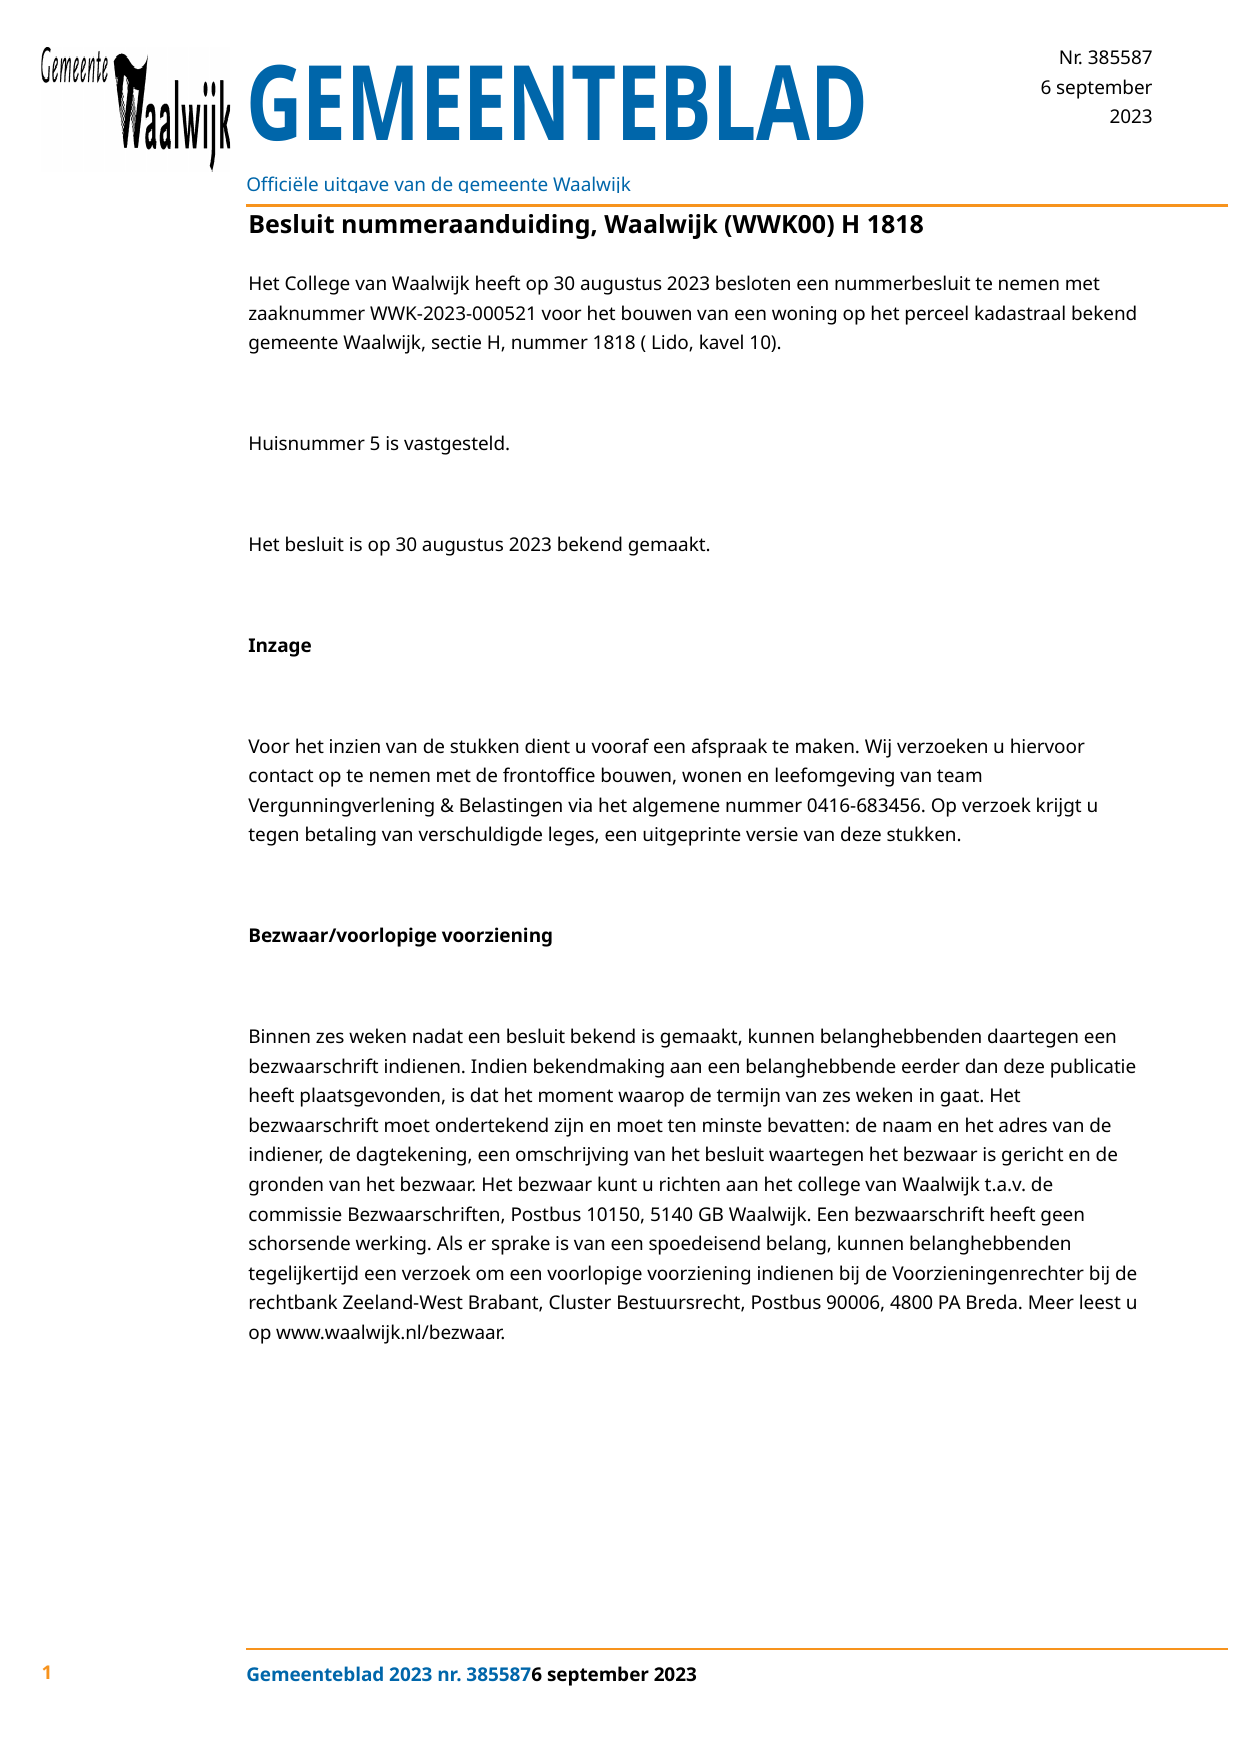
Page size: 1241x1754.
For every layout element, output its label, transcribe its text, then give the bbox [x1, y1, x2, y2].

text Bezwaar/voorlopige voorziening [248, 922, 1152, 948]
text Inzage [248, 632, 1152, 658]
picture [41, 47, 231, 172]
text Het besluit is op 30 augustus 2023 bekend gemaakt. [248, 531, 1152, 557]
text Huisnummer 5 is vastgesteld. [248, 430, 1152, 456]
text Besluit nummeraanduiding, Waalwijk (WWK00) H 1818 [248, 207, 1152, 241]
text Het College van Waalwijk heeft op 30 augustus 2023 besloten een nummerbesluit te nemen met zaaknummer WWK-2023-000521 voor het bouwen van een woning op het perceel kadastraal bekend gemeente Waalwijk, sectie H, nummer 1818 ( Lido, kavel 10). [248, 270, 1152, 355]
text Voor het inzien van de stukken dient u vooraf een afspraak te maken. Wij verzoeken u hiervoor contact op te nemen met de frontoffice bouwen, wonen en leefomgeving van team Vergunningverlening & Belastingen via het algemene nummer 0416-683456. Op verzoek krijgt u tegen betaling van verschuldigde leges, een uitgeprinte versie van deze stukken. [248, 733, 1152, 847]
text Binnen zes weken nadat een besluit bekend is gemaakt, kunnen belanghebbenden daartegen een bezwaarschrift indienen. Indien bekendmaking aan een belanghebbende eerder dan deze publicatie heeft plaatsgevonden, is dat het moment waarop de termijn van zes weken in gaat. Het bezwaarschrift moet ondertekend zijn en moet ten minste bevatten: de naam en het adres van de indiener, de dagtekening, een omschrijving van het besluit waartegen het bezwaar is gericht en de gronden van het bezwaar. Het bezwaar kunt u richten aan het college van Waalwijk t.a.v. de commissie Bezwaarschriften, Postbus 10150, 5140 GB Waalwijk. Een bezwaarschrift heeft geen schorsende werking. Als er sprake is van een spoedeisend belang, kunnen belanghebbenden tegelijkertijd een verzoek om een voorlopige voorziening indienen bij de Voorzieningenrechter bij de rechtbank Zeeland-West Brabant, Cluster Bestuursrecht, Postbus 90006, 4800 PA Breda. Meer leest u op www.waalwijk.nl/bezwaar. [248, 1023, 1152, 1345]
